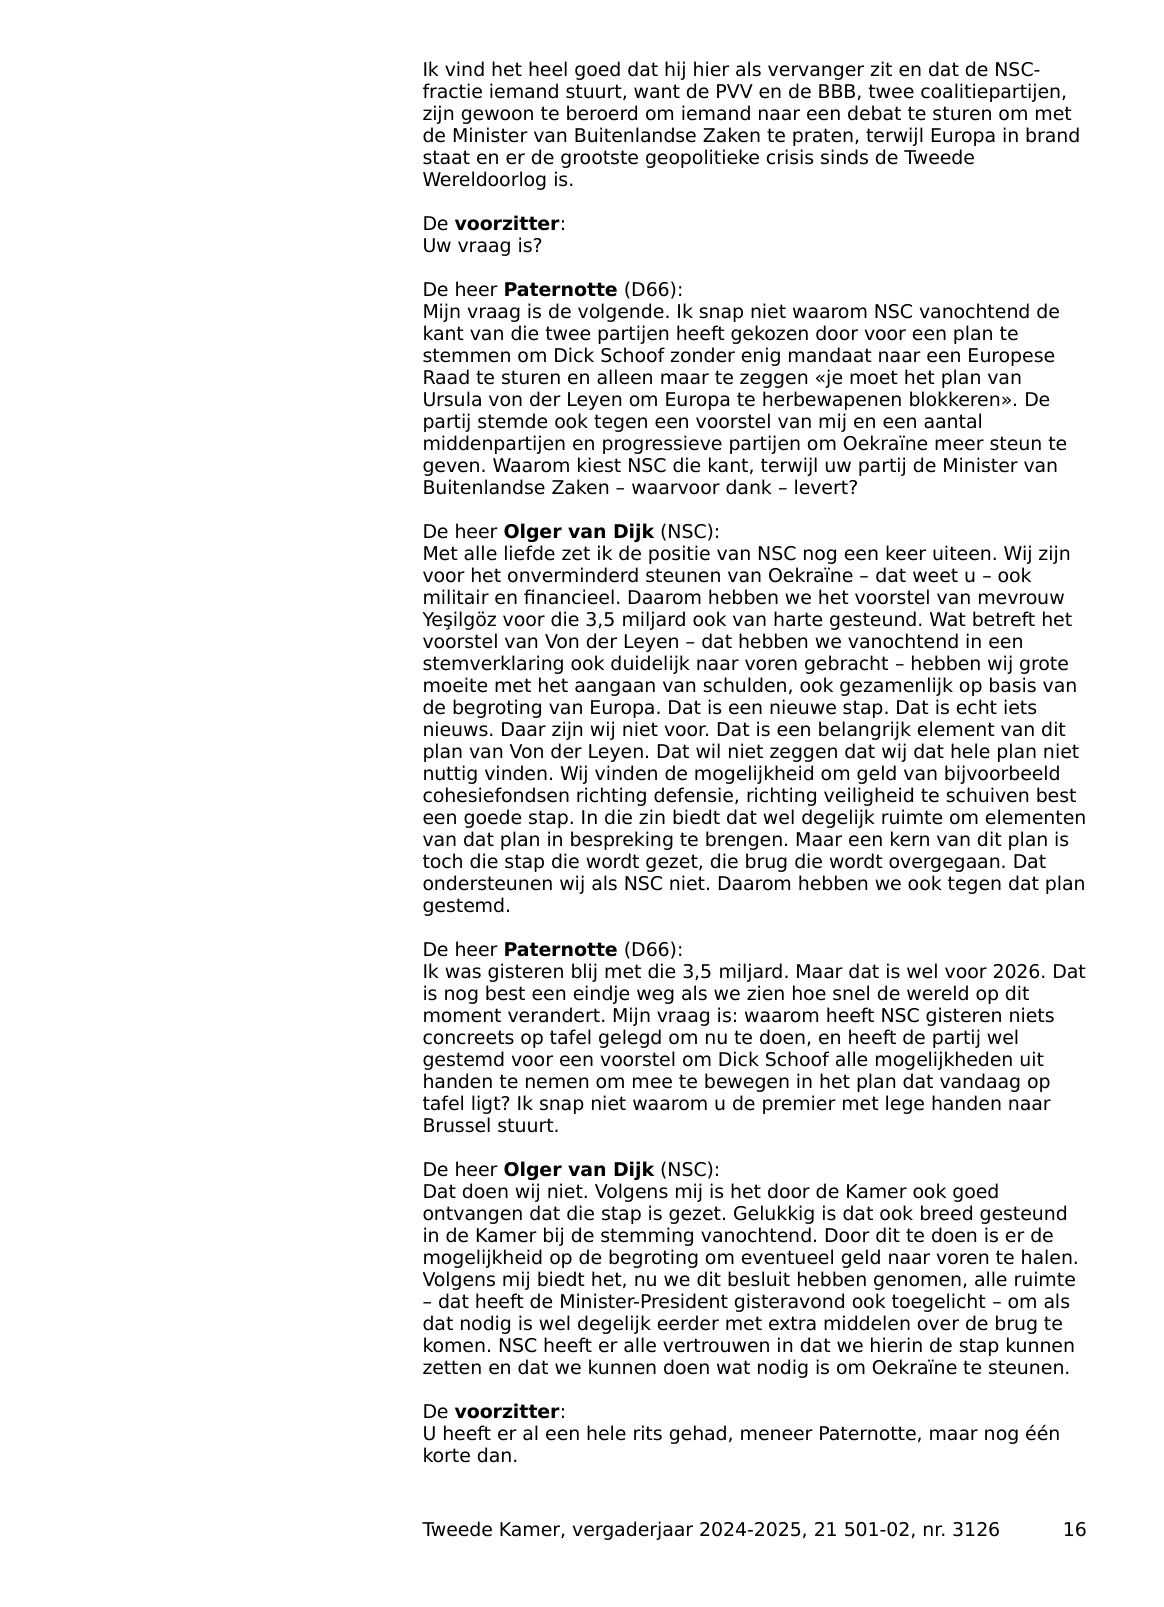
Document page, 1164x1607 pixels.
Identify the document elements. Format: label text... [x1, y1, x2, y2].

text De heer Olger van Dijk (NSC): [422, 521, 1087, 543]
text De heer Olger van Dijk (NSC): [422, 1159, 1087, 1181]
text Mijn vraag is de volgende. Ik snap niet waarom NSC vanochtend de kant van die twee partijen heeft gekozen door voor een plan te stemmen om Dick Schoof zonder enig mandaat naar een Europese Raad te sturen en alleen maar te zeggen «je moet het plan van Ursula von der Leyen om Europa te herbewapenen blokkeren». De partij stemde ook tegen een voorstel van mij en een aantal middenpartijen en progressieve partijen om Oekraïne meer steun te geven. Waarom kiest NSC die kant, terwijl uw partij de Minister van Buitenlandse Zaken – waarvoor dank – levert? [422, 301, 1087, 499]
text De heer Paternotte (D66): [422, 279, 1087, 301]
text De voorzitter: [422, 213, 1087, 235]
text De heer Paternotte (D66): [422, 939, 1087, 961]
text Met alle liefde zet ik de positie van NSC nog een keer uiteen. Wij zijn voor het onverminderd steunen van Oekraïne – dat weet u – ook militair en financieel. Daarom hebben we het voorstel van mevrouw Yeşilgöz voor die 3,5 miljard ook van harte gesteund. Wat betreft het voorstel van Von der Leyen – dat hebben we vanochtend in een stemverklaring ook duidelijk naar voren gebracht – hebben wij grote moeite met het aangaan van schulden, ook gezamenlijk op basis van de begroting van Europa. Dat is een nieuwe stap. Dat is echt iets nieuws. Daar zijn wij niet voor. Dat is een belangrijk element van dit plan van Von der Leyen. Dat wil niet zeggen dat wij dat hele plan niet nuttig vinden. Wij vinden de mogelijkheid om geld van bijvoorbeeld cohesiefondsen richting defensie, richting veiligheid te schuiven best een goede stap. In die zin biedt dat wel degelijk ruimte om elementen van dat plan in bespreking te brengen. Maar een kern van dit plan is toch die stap die wordt gezet, die brug die wordt overgegaan. Dat ondersteunen wij als NSC niet. Daarom hebben we ook tegen dat plan gestemd. [422, 543, 1087, 917]
text De voorzitter: [422, 1401, 1087, 1423]
text Uw vraag is? [422, 235, 1087, 257]
text Ik was gisteren blij met die 3,5 miljard. Maar dat is wel voor 2026. Dat is nog best een eindje weg als we zien hoe snel de wereld op dit moment verandert. Mijn vraag is: waarom heeft NSC gisteren niets concreets op tafel gelegd om nu te doen, en heeft de partij wel gestemd voor een voorstel om Dick Schoof alle mogelijkheden uit handen te nemen om mee te bewegen in het plan dat vandaag op tafel ligt? Ik snap niet waarom u de premier met lege handen naar Brussel stuurt. [422, 961, 1087, 1137]
text Ik vind het heel goed dat hij hier als vervanger zit en dat de NSC-fractie iemand stuurt, want de PVV en de BBB, twee coalitiepartijen, zijn gewoon te beroerd om iemand naar een debat te sturen om met de Minister van Buitenlandse Zaken te praten, terwijl Europa in brand staat en er de grootste geopolitieke crisis sinds de Tweede Wereldoorlog is. [422, 59, 1087, 191]
text Dat doen wij niet. Volgens mij is het door de Kamer ook goed ontvangen dat die stap is gezet. Gelukkig is dat ook breed gesteund in de Kamer bij de stemming vanochtend. Door dit te doen is er de mogelijkheid op de begroting om eventueel geld naar voren te halen. Volgens mij biedt het, nu we dit besluit hebben genomen, alle ruimte – dat heeft de Minister-President gisteravond ook toegelicht – om als dat nodig is wel degelijk eerder met extra middelen over de brug te komen. NSC heeft er alle vertrouwen in dat we hierin de stap kunnen zetten en dat we kunnen doen wat nodig is om Oekraïne te steunen. [422, 1181, 1087, 1379]
text U heeft er al een hele rits gehad, meneer Paternotte, maar nog één korte dan. [422, 1423, 1087, 1467]
